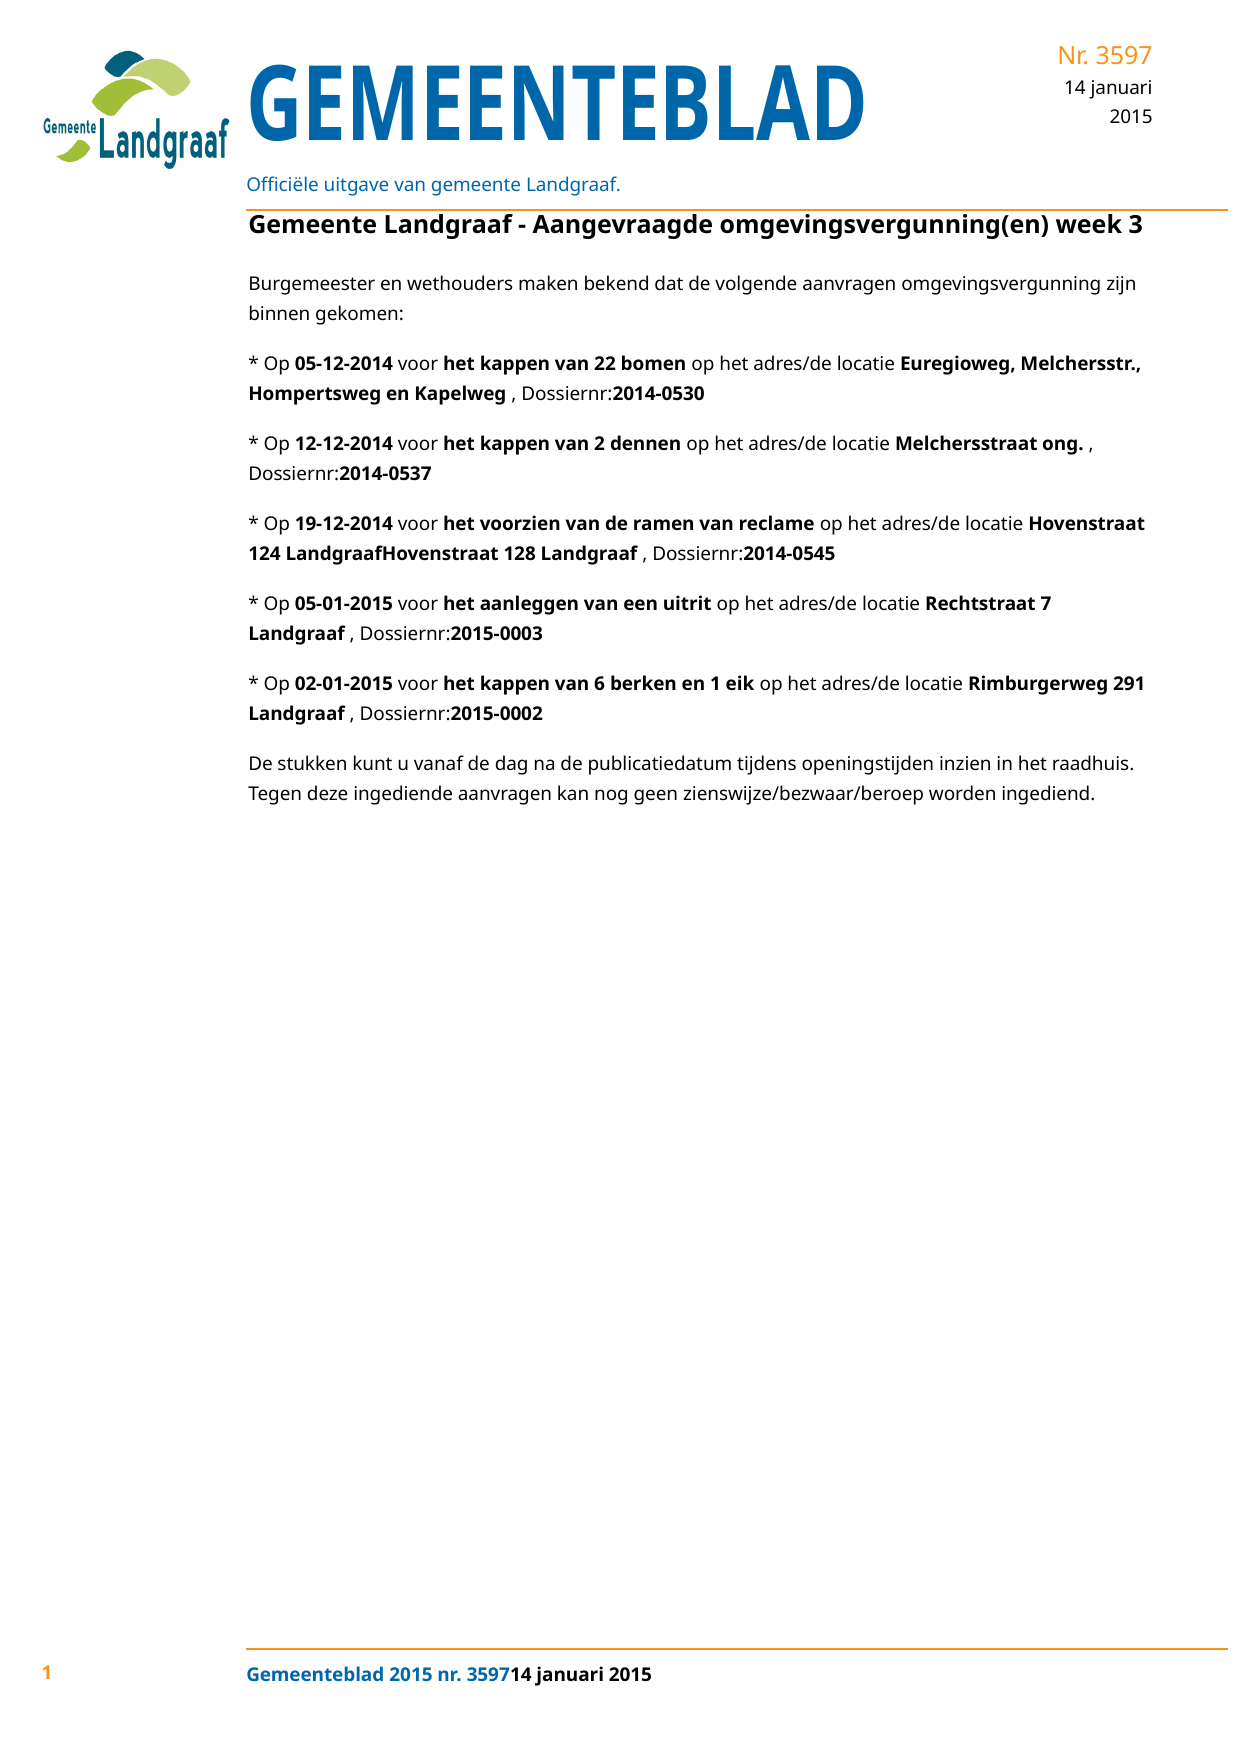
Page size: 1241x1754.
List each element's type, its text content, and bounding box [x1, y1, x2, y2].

text De stukken kunt u vanaf de dag na de publicatiedatum tijdens openingstijden inzien in het raadhuis. Tegen deze ingediende aanvragen kan nog geen zienswijze/bezwaar/beroep worden ingediend. [248, 750, 1152, 806]
text * Op 12-12-2014 voor het kappen van 2 dennen op het adres/de locatie Melchersstraat ong. , Dossiernr:2014-0537 [248, 430, 1152, 486]
text * Op 19-12-2014 voor het voorzien van de ramen van reclame op het adres/de locatie Hovenstraat 124 LandgraafHovenstraat 128 Landgraaf , Dossiernr:2014-0545 [248, 510, 1152, 566]
picture [41, 47, 231, 172]
text Gemeente Landgraaf - Aangevraagde omgevingsvergunning(en) week 3 [248, 211, 1152, 241]
text Burgemeester en wethouders maken bekend dat de volgende aanvragen omgevingsvergunning zijn binnen gekomen: [248, 270, 1152, 326]
text * Op 05-01-2015 voor het aanleggen van een uitrit op het adres/de locatie Rechtstraat 7 Landgraaf , Dossiernr:2015-0003 [248, 590, 1152, 646]
text * Op 02-01-2015 voor het kappen van 6 berken en 1 eik op het adres/de locatie Rimburgerweg 291 Landgraaf , Dossiernr:2015-0002 [248, 670, 1152, 726]
text * Op 05-12-2014 voor het kappen van 22 bomen op het adres/de locatie Euregioweg, Melchersstr., Hompertsweg en Kapelweg , Dossiernr:2014-0530 [248, 350, 1152, 406]
